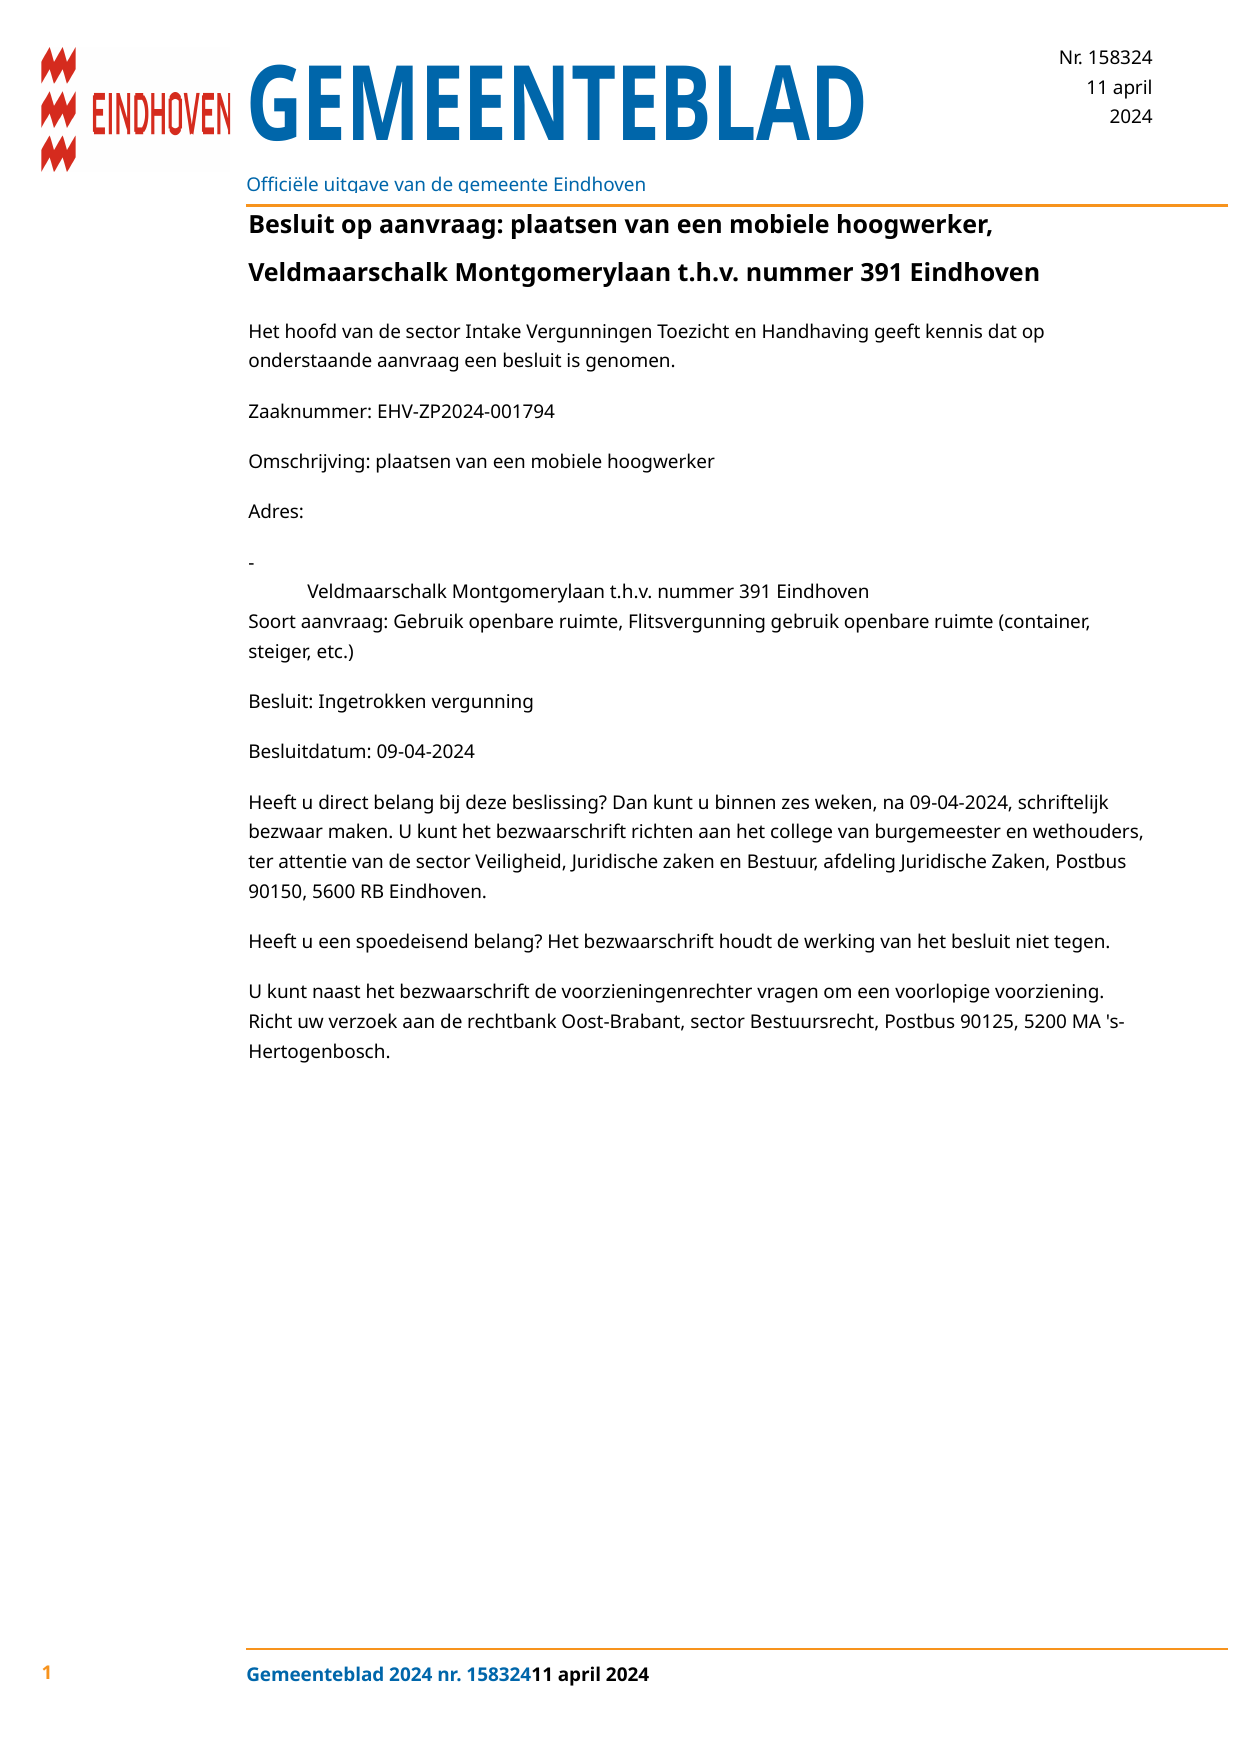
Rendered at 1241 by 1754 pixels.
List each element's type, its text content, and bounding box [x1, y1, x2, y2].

list Veldmaarschalk Montgomerylaan t.h.v. nummer 391 Eindhoven [248, 579, 1152, 604]
text Heeft u direct belang bij deze beslissing? Dan kunt u binnen zes weken, na 09-04-2024, schriftelijk bezwaar maken. U kunt het bezwaarschrift richten aan het college van burgemeester en wethouders, ter attentie van de sector Veiligheid, Juridische zaken en Bestuur, afdeling Juridische Zaken, Postbus 90150, 5600 RB Eindhoven. [248, 789, 1152, 904]
text Het hoofd van de sector Intake Vergunningen Toezicht en Handhaving geeft kennis dat op onderstaande aanvraag een besluit is genomen. [248, 318, 1152, 373]
text U kunt naast het bezwaarschrift de voorzieningenrechter vragen om een voorlopige voorziening. Richt uw verzoek aan de rechtbank Oost-Brabant, sector Bestuursrecht, Postbus 90125, 5200 MA 's-Hertogenbosch. [248, 979, 1152, 1064]
text Heeft u een spoedeisend belang? Het bezwaarschrift houdt de werking van het besluit niet tegen. [248, 928, 1152, 954]
text Besluitdatum: 09-04-2024 [248, 739, 1152, 764]
picture [41, 47, 231, 172]
text Adres: [248, 499, 1152, 524]
text Zaaknummer: EHV-ZP2024-001794 [248, 398, 1152, 424]
text Soort aanvraag: Gebruik openbare ruimte, Flitsvergunning gebruik openbare ruimte (container, steiger, etc.) [248, 608, 1152, 664]
text Besluit op aanvraag: plaatsen van een mobiele hoogwerker, Veldmaarschalk Montgomerylaan t.h.v. nummer 391 Eindhoven [248, 207, 1152, 288]
text Omschrijving: plaatsen van een mobiele hoogwerker [248, 448, 1152, 474]
text Besluit: Ingetrokken vergunning [248, 688, 1152, 714]
